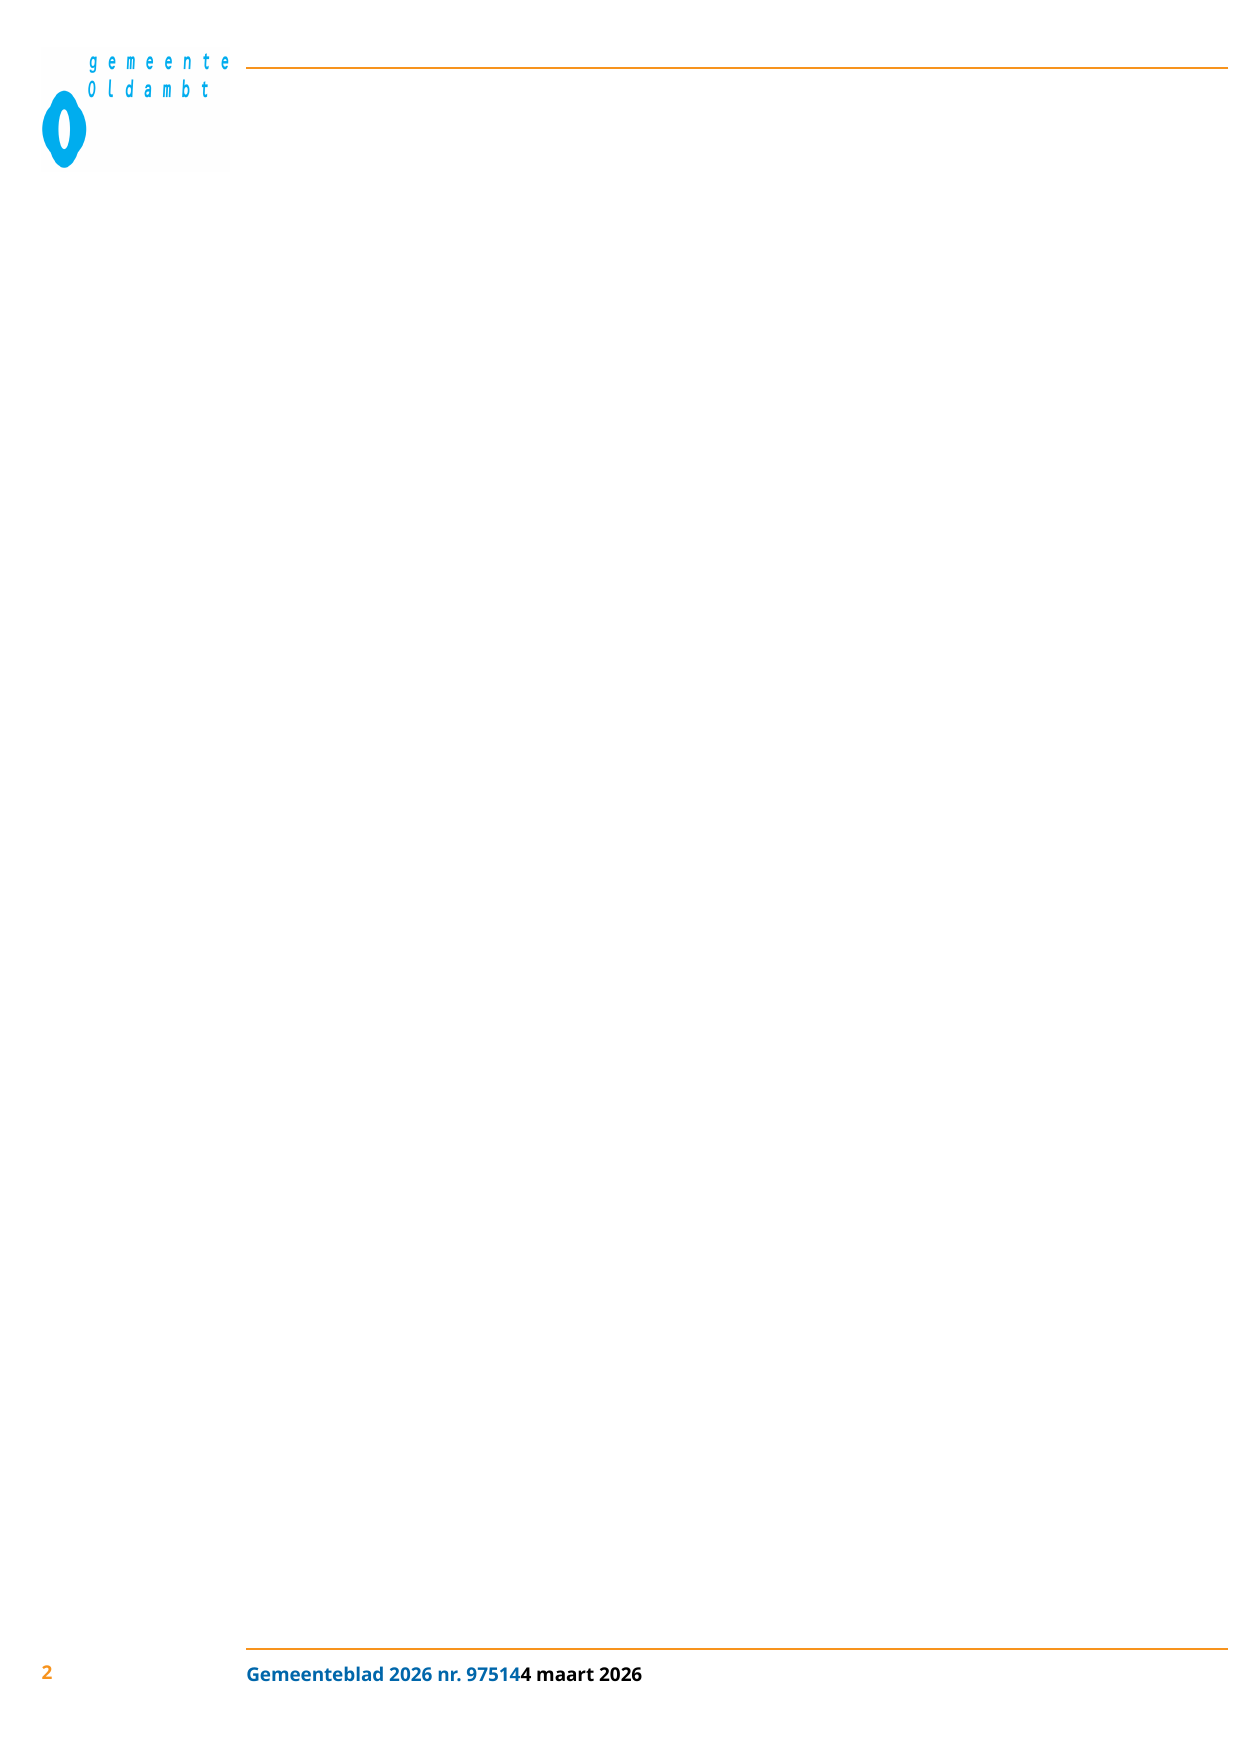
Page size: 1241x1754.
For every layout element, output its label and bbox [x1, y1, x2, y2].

picture [41, 47, 231, 172]
